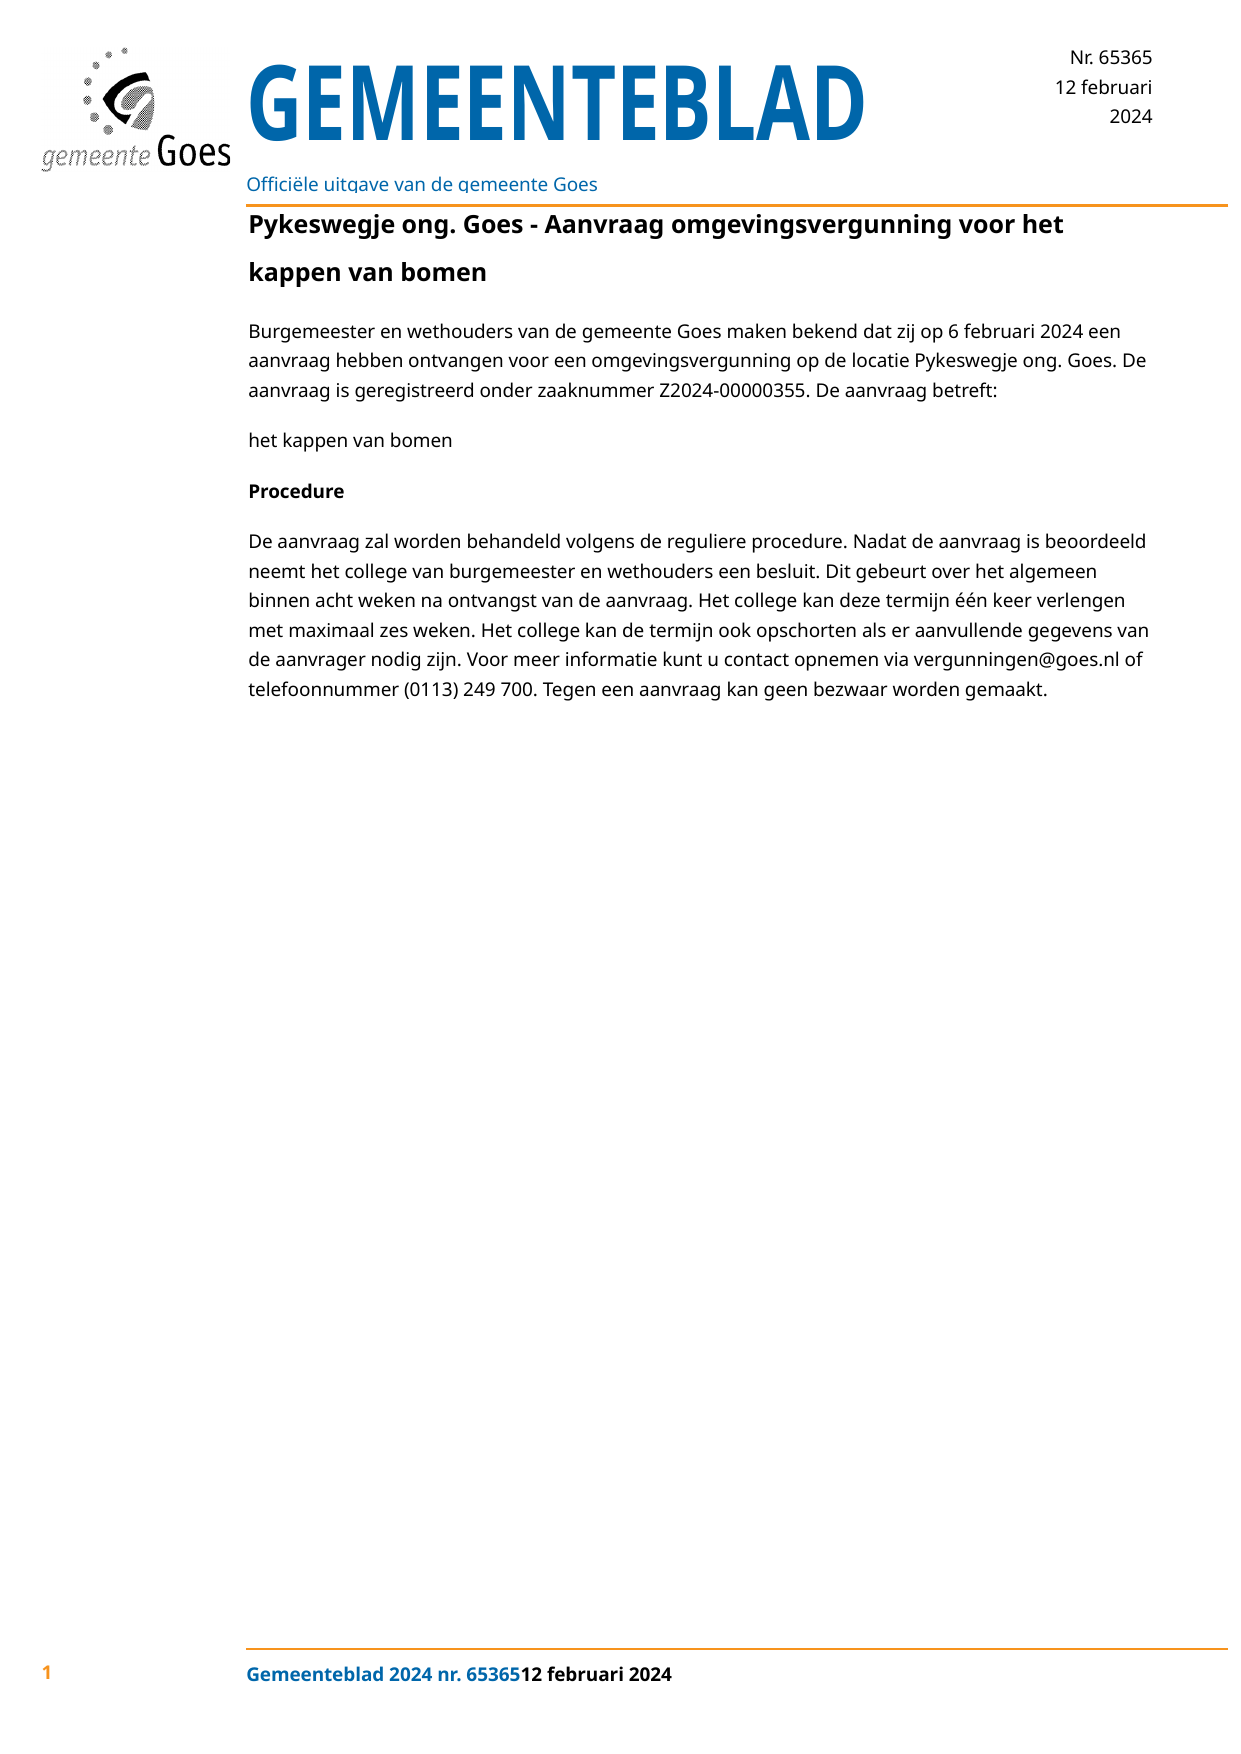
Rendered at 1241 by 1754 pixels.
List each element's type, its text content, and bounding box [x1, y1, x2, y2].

text Pykeswegje ong. Goes - Aanvraag omgevingsvergunning voor het kappen van bomen [248, 207, 1152, 288]
text het kappen van bomen [248, 427, 1152, 453]
text Procedure [248, 478, 1152, 504]
picture [41, 47, 231, 172]
text Burgemeester en wethouders van de gemeente Goes maken bekend dat zij op 6 februari 2024 een aanvraag hebben ontvangen voor een omgevingsvergunning op de locatie Pykeswegje ong. Goes. De aanvraag is geregistreerd onder zaaknummer Z2024-00000355. De aanvraag betreft: [248, 318, 1152, 403]
text De aanvraag zal worden behandeld volgens de reguliere procedure. Nadat de aanvraag is beoordeeld neemt het college van burgemeester en wethouders een besluit. Dit gebeurt over het algemeen binnen acht weken na ontvangst van de aanvraag. Het college kan deze termijn één keer verlengen met maximaal zes weken. Het college kan de termijn ook opschorten als er aanvullende gegevens van de aanvrager nodig zijn. Voor meer informatie kunt u contact opnemen via vergunningen@goes.nl of telefoonnummer (0113) 249 700. Tegen een aanvraag kan geen bezwaar worden gemaakt. [248, 528, 1152, 702]
